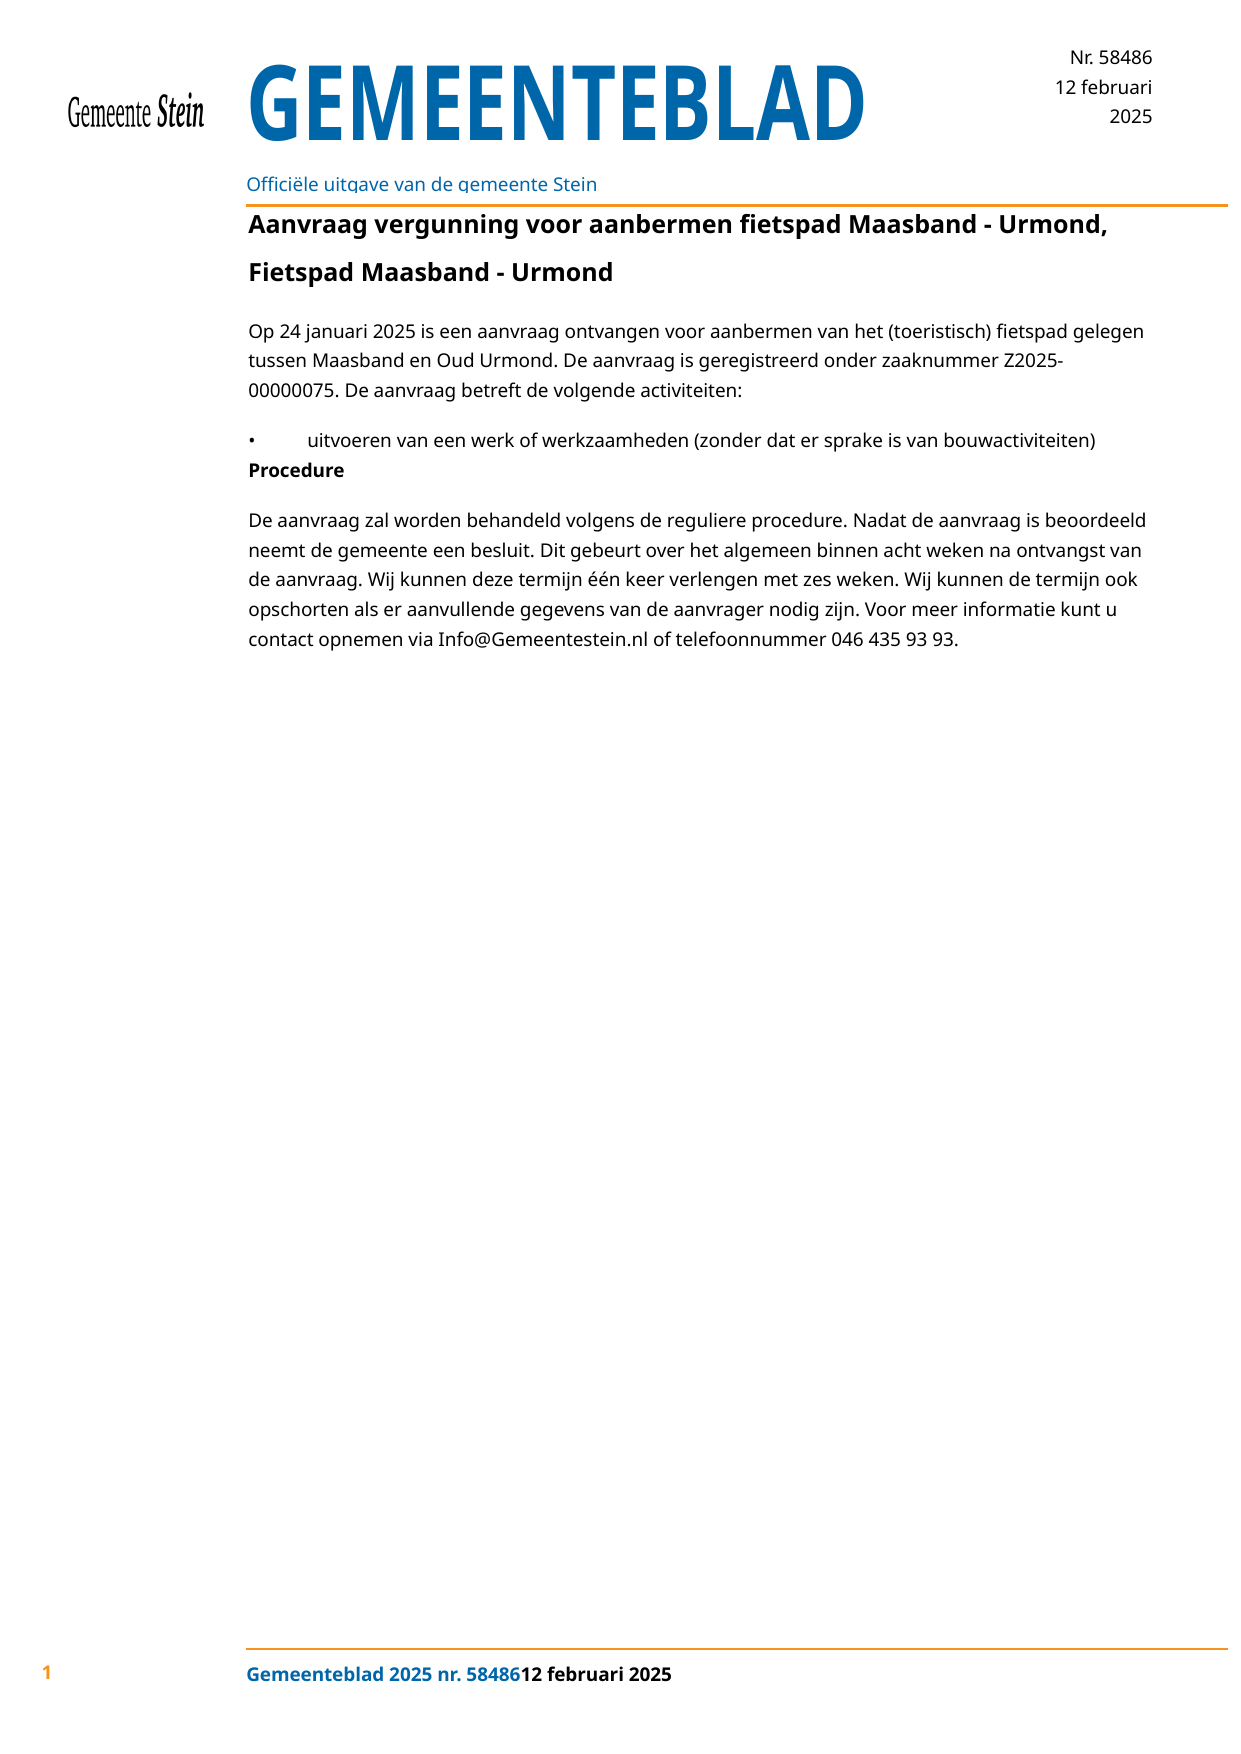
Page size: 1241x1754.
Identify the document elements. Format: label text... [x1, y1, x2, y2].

text Op 24 januari 2025 is een aanvraag ontvangen voor aanbermen van het (toeristisch) fietspad gelegen tussen Maasband en Oud Urmond. De aanvraag is geregistreerd onder zaaknummer Z2025-00000075. De aanvraag betreft de volgende activiteiten: [248, 318, 1152, 403]
list uitvoeren van een werk of werkzaamheden (zonder dat er sprake is van bouwactiviteiten) [248, 427, 1152, 453]
picture [41, 47, 231, 172]
text De aanvraag zal worden behandeld volgens de reguliere procedure. Nadat de aanvraag is beoordeeld neemt de gemeente een besluit. Dit gebeurt over het algemeen binnen acht weken na ontvangst van de aanvraag. Wij kunnen deze termijn één keer verlengen met zes weken. Wij kunnen de termijn ook opschorten als er aanvullende gegevens van de aanvrager nodig zijn. Voor meer informatie kunt u contact opnemen via Info@Gemeentestein.nl of telefoonnummer 046 435 93 93. [248, 507, 1152, 652]
text Aanvraag vergunning voor aanbermen fietspad Maasband - Urmond, Fietspad Maasband - Urmond [248, 207, 1152, 288]
text Procedure [248, 457, 1152, 483]
